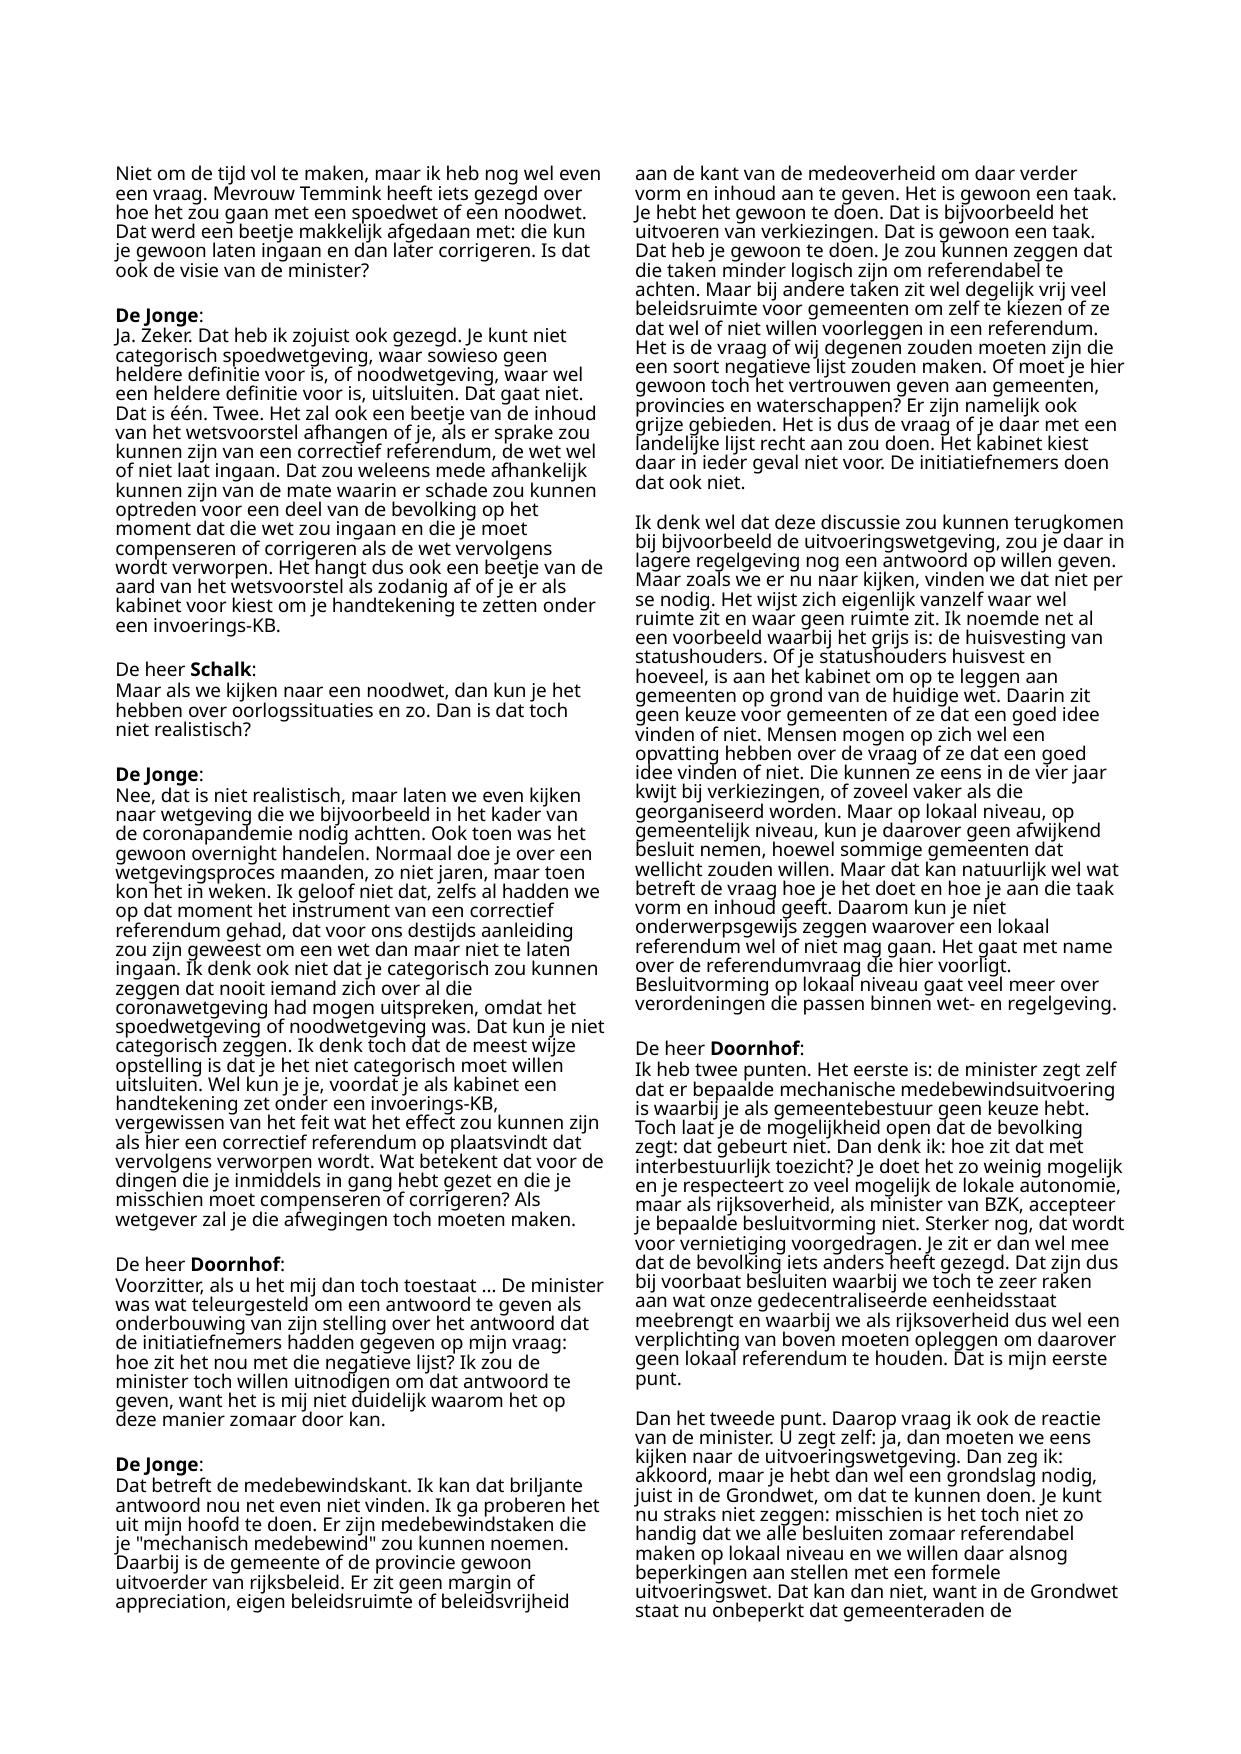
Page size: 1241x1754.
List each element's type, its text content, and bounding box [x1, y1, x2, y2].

text Niet om de tijd vol te maken, maar ik heb nog wel even een vraag. Mevrouw Temmink heeft iets gezegd over hoe het zou gaan met een spoedwet of een noodwet. Dat werd een beetje makkelijk afgedaan met: die kun je gewoon laten ingaan en dan later corrigeren. Is dat ook de visie van de minister? [115, 165, 605, 281]
text De Jonge: [115, 761, 605, 787]
text Ik heb twee punten. Het eerste is: de minister zegt zelf dat er bepaalde mechanische medebewindsuitvoering is waarbij je als gemeentebestuur geen keuze hebt. Toch laat je de mogelijkheid open dat de bevolking zegt: dat gebeurt niet. Dan denk ik: hoe zit dat met interbestuurlijk toezicht? Je doet het zo weinig mogelijk en je respecteert zo veel mogelijk de lokale autonomie, maar als rijksoverheid, als minister van BZK, accepteer je bepaalde besluitvorming niet. Sterker nog, dat wordt voor vernietiging voorgedragen. Je zit er dan wel mee dat de bevolking iets anders heeft gezegd. Dat zijn dus bij voorbaat besluiten waarbij we toch te zeer raken aan wat onze gedecentraliseerde eenheidsstaat meebrengt en waarbij we als rijksoverheid dus wel een verplichting van boven moeten opleggen om daarover geen lokaal referendum te houden. Dat is mijn eerste punt. [635, 1061, 1125, 1389]
text De heer Doornhof: [635, 1036, 1125, 1061]
text Maar als we kijken naar een noodwet, dan kun je het hebben over oorlogssituaties en zo. Dan is dat toch niet realistisch? [115, 682, 605, 740]
text Dan het tweede punt. Daarop vraag ik ook de reactie van de minister. U zegt zelf: ja, dan moeten we eens kijken naar de uitvoeringswetgeving. Dan zeg ik: akkoord, maar je hebt dan wel een grondslag nodig, juist in de Grondwet, om dat te kunnen doen. Je kunt nu straks niet zeggen: misschien is het toch niet zo handig dat we alle besluiten zomaar referendabel maken op lokaal niveau en we willen daar alsnog beperkingen aan stellen met een formele uitvoeringswet. Dat kan dan niet, want in de Grondwet staat nu onbeperkt dat gemeenteraden de [635, 1409, 1125, 1622]
text De heer Doornhof: [115, 1251, 605, 1277]
text Dat betreft de medebewindskant. Ik kan dat briljante antwoord nou net even niet vinden. Ik ga proberen het uit mijn hoofd te doen. Er zijn medebewindstaken die je "mechanisch medebewind" zou kunnen noemen. Daarbij is de gemeente of de provincie gewoon uitvoerder van rijksbeleid. Er zit geen margin of appreciation, eigen beleidsruimte of beleidsvrijheid [115, 1477, 605, 1612]
text Ik denk wel dat deze discussie zou kunnen terugkomen bij bijvoorbeeld de uitvoeringswetgeving, zou je daar in lagere regelgeving nog een antwoord op willen geven. Maar zoals we er nu naar kijken, vinden we dat niet per se nodig. Het wijst zich eigenlijk vanzelf waar wel ruimte zit en waar geen ruimte zit. Ik noemde net al een voorbeeld waarbij het grijs is: de huisvesting van statushouders. Of je statushouders huisvest en hoeveel, is aan het kabinet om op te leggen aan gemeenten op grond van de huidige wet. Daarin zit geen keuze voor gemeenten of ze dat een goed idee vinden of niet. Mensen mogen op zich wel een opvatting hebben over de vraag of ze dat een goed idee vinden of niet. Die kunnen ze eens in de vier jaar kwijt bij verkiezingen, of zoveel vaker als die georganiseerd worden. Maar op lokaal niveau, op gemeentelijk niveau, kun je daarover geen afwijkend besluit nemen, hoewel sommige gemeenten dat wellicht zouden willen. Maar dat kan natuurlijk wel wat betreft de vraag hoe je het doet en hoe je aan die taak vorm en inhoud geeft. Daarom kun je niet onderwerpsgewijs zeggen waarover een lokaal referendum wel of niet mag gaan. Het gaat met name over de referendumvraag die hier voorligt. Besluitvorming op lokaal niveau gaat veel meer over verordeningen die passen binnen wet- en regelgeving. [635, 514, 1125, 1015]
text De Jonge: [115, 1452, 605, 1477]
text Voorzitter, als u het mij dan toch toestaat … De minister was wat teleurgesteld om een antwoord te geven als onderbouwing van zijn stelling over het antwoord dat de initiatiefnemers hadden gegeven op mijn vraag: hoe zit het nou met die negatieve lijst? Ik zou de minister toch willen uitnodigen om dat antwoord te geven, want het is mij niet duidelijk waarom het op deze manier zomaar door kan. [115, 1277, 605, 1431]
text De Jonge: [115, 302, 605, 327]
text aan de kant van de medeoverheid om daar verder vorm en inhoud aan te geven. Het is gewoon een taak. Je hebt het gewoon te doen. Dat is bijvoorbeeld het uitvoeren van verkiezingen. Dat is gewoon een taak. Dat heb je gewoon te doen. Je zou kunnen zeggen dat die taken minder logisch zijn om referendabel te achten. Maar bij andere taken zit wel degelijk vrij veel beleidsruimte voor gemeenten om zelf te kiezen of ze dat wel of niet willen voorleggen in een referendum. Het is de vraag of wij degenen zouden moeten zijn die een soort negatieve lijst zouden maken. Of moet je hier gewoon toch het vertrouwen geven aan gemeenten, provincies en waterschappen? Er zijn namelijk ook grijze gebieden. Het is dus de vraag of je daar met een landelijke lijst recht aan zou doen. Het kabinet kiest daar in ieder geval niet voor. De initiatiefnemers doen dat ook niet. [635, 165, 1125, 493]
text Nee, dat is niet realistisch, maar laten we even kijken naar wetgeving die we bijvoorbeeld in het kader van de coronapandemie nodig achtten. Ook toen was het gewoon overnight handelen. Normaal doe je over een wetgevingsproces maanden, zo niet jaren, maar toen kon het in weken. Ik geloof niet dat, zelfs al hadden we op dat moment het instrument van een correctief referendum gehad, dat voor ons destijds aanleiding zou zijn geweest om een wet dan maar niet te laten ingaan. Ik denk ook niet dat je categorisch zou kunnen zeggen dat nooit iemand zich over al die coronawetgeving had mogen uitspreken, omdat het spoedwetgeving of noodwetgeving was. Dat kun je niet categorisch zeggen. Ik denk toch dat de meest wijze opstelling is dat je het niet categorisch moet willen uitsluiten. Wel kun je je, voordat je als kabinet een handtekening zet onder een invoerings-KB, vergewissen van het feit wat het effect zou kunnen zijn als hier een correctief referendum op plaatsvindt dat vervolgens verworpen wordt. Wat betekent dat voor de dingen die je inmiddels in gang hebt gezet en die je misschien moet compenseren of corrigeren? Als wetgever zal je die afwegingen toch moeten maken. [115, 787, 605, 1230]
text Ja. Zeker. Dat heb ik zojuist ook gezegd. Je kunt niet categorisch spoedwetgeving, waar sowieso geen heldere definitie voor is, of noodwetgeving, waar wel een heldere definitie voor is, uitsluiten. Dat gaat niet. Dat is één. Twee. Het zal ook een beetje van de inhoud van het wetsvoorstel afhangen of je, als er sprake zou kunnen zijn van een correctief referendum, de wet wel of niet laat ingaan. Dat zou weleens mede afhankelijk kunnen zijn van de mate waarin er schade zou kunnen optreden voor een deel van de bevolking op het moment dat die wet zou ingaan en die je moet compenseren of corrigeren als de wet vervolgens wordt verworpen. Het hangt dus ook een beetje van de aard van het wetsvoorstel als zodanig af of je er als kabinet voor kiest om je handtekening te zetten onder een invoerings-KB. [115, 327, 605, 636]
text De heer Schalk: [115, 657, 605, 682]
